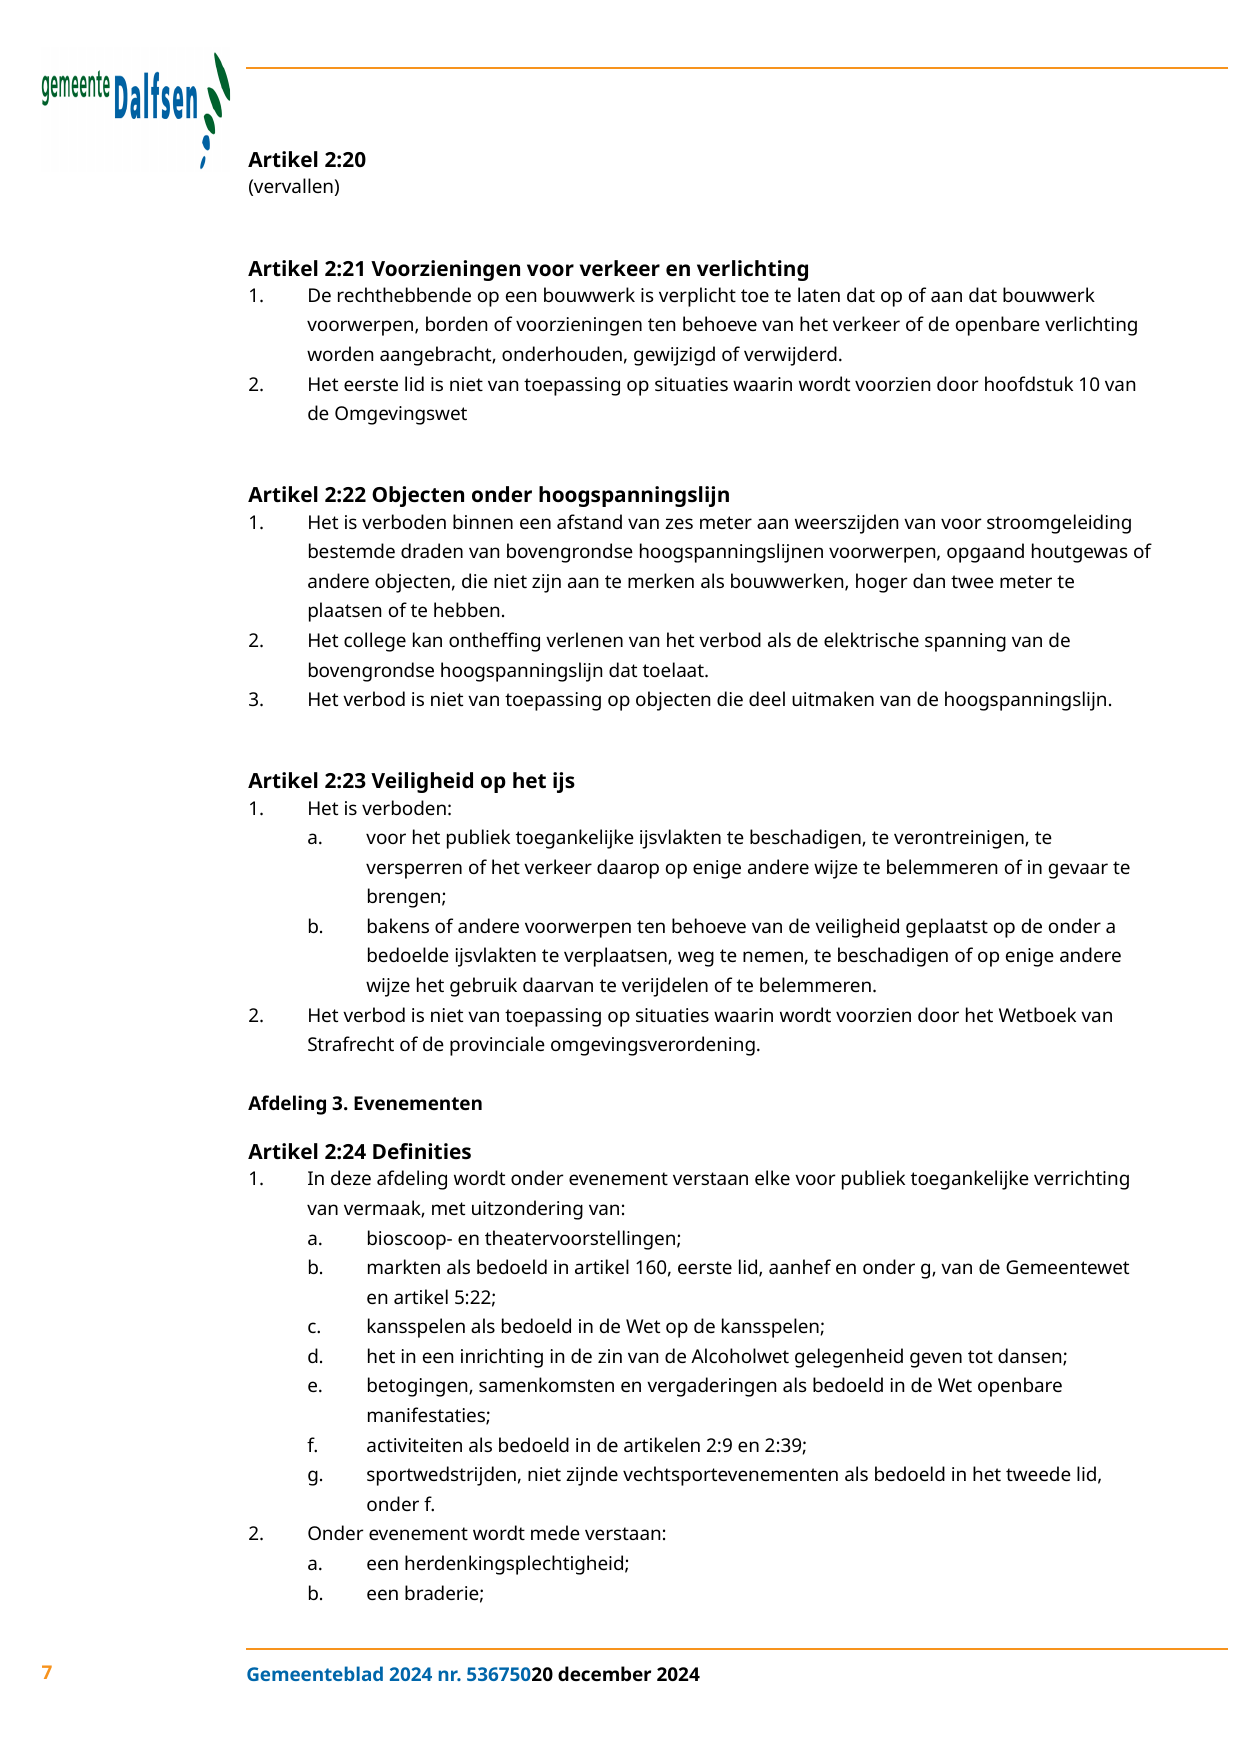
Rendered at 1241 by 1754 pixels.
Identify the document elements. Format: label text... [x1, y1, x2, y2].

text Artikel 2:21 Voorzieningen voor verkeer en verlichting [248, 254, 1152, 282]
list sportwedstrijden, niet zijnde vechtsportevenementen als bedoeld in het tweede lid, onder f. [307, 1461, 1152, 1517]
list Het college kan ontheffing verlenen van het verbod als de elektrische spanning van de bovengrondse hoogspanningslijn dat toelaat. [248, 627, 1152, 682]
list activiteiten als bedoeld in de artikelen 2:9 en 2:39; [307, 1432, 1152, 1458]
list Het is verboden: [248, 795, 1152, 821]
text Artikel 2:23 Veiligheid op het ijs [248, 766, 1152, 795]
list De rechthebbende op een bouwwerk is verplicht toe te laten dat op of aan dat bouwwerk voorwerpen, borden of voorzieningen ten behoeve van het verkeer of de openbare verlichting worden aangebracht, onderhouden, gewijzigd of verwijderd. [248, 282, 1152, 367]
list betogingen, samenkomsten en vergaderingen als bedoeld in de Wet openbare manifestaties; [307, 1373, 1152, 1428]
text (vervallen) [248, 174, 1152, 199]
text Afdeling 3. Evenementen [248, 1091, 1152, 1116]
text Artikel 2:22 Objecten onder hoogspanningslijn [248, 480, 1152, 509]
list een braderie; [307, 1580, 1152, 1606]
text Artikel 2:24 Definities [248, 1137, 1152, 1166]
list Onder evenement wordt mede verstaan: [248, 1521, 1152, 1546]
list kansspelen als bedoeld in de Wet op de kansspelen; [307, 1313, 1152, 1339]
list bioscoop- en theatervoorstellingen; [307, 1225, 1152, 1251]
list Het verbod is niet van toepassing op situaties waarin wordt voorzien door het Wetboek van Strafrecht of de provinciale omgevingsverordening. [248, 1002, 1152, 1057]
list Het verbod is niet van toepassing op objecten die deel uitmaken van de hoogspanningslijn. [248, 686, 1152, 712]
list voor het publiek toegankelijke ijsvlakten te beschadigen, te verontreinigen, te versperren of het verkeer daarop op enige andere wijze te belemmeren of in gevaar te brengen; [307, 824, 1152, 909]
list bakens of andere voorwerpen ten behoeve van de veiligheid geplaatst op de onder a bedoelde ijsvlakten te verplaatsen, weg te nemen, te beschadigen of op enige andere wijze het gebruik daarvan te verijdelen of te belemmeren. [307, 913, 1152, 998]
text Artikel 2:20 [248, 145, 1152, 174]
list Het is verboden binnen een afstand van zes meter aan weerszijden van voor stroomgeleiding bestemde draden van bovengrondse hoogspanningslijnen voorwerpen, opgaand houtgewas of andere objecten, die niet zijn aan te merken als bouwwerken, hoger dan twee meter te plaatsen of te hebben. [248, 509, 1152, 623]
list een herdenkingsplechtigheid; [307, 1550, 1152, 1576]
list markten als bedoeld in artikel 160, eerste lid, aanhef en onder g, van de Gemeentewet en artikel 5:22; [307, 1254, 1152, 1310]
list In deze afdeling wordt onder evenement verstaan elke voor publiek toegankelijke verrichting van vermaak, met uitzondering van: [248, 1166, 1152, 1221]
picture [41, 47, 231, 172]
list het in een inrichting in de zin van de Alcoholwet gelegenheid geven tot dansen; [307, 1343, 1152, 1369]
list Het eerste lid is niet van toepassing op situaties waarin wordt voorzien door hoofdstuk 10 van de Omgevingswet [248, 371, 1152, 426]
